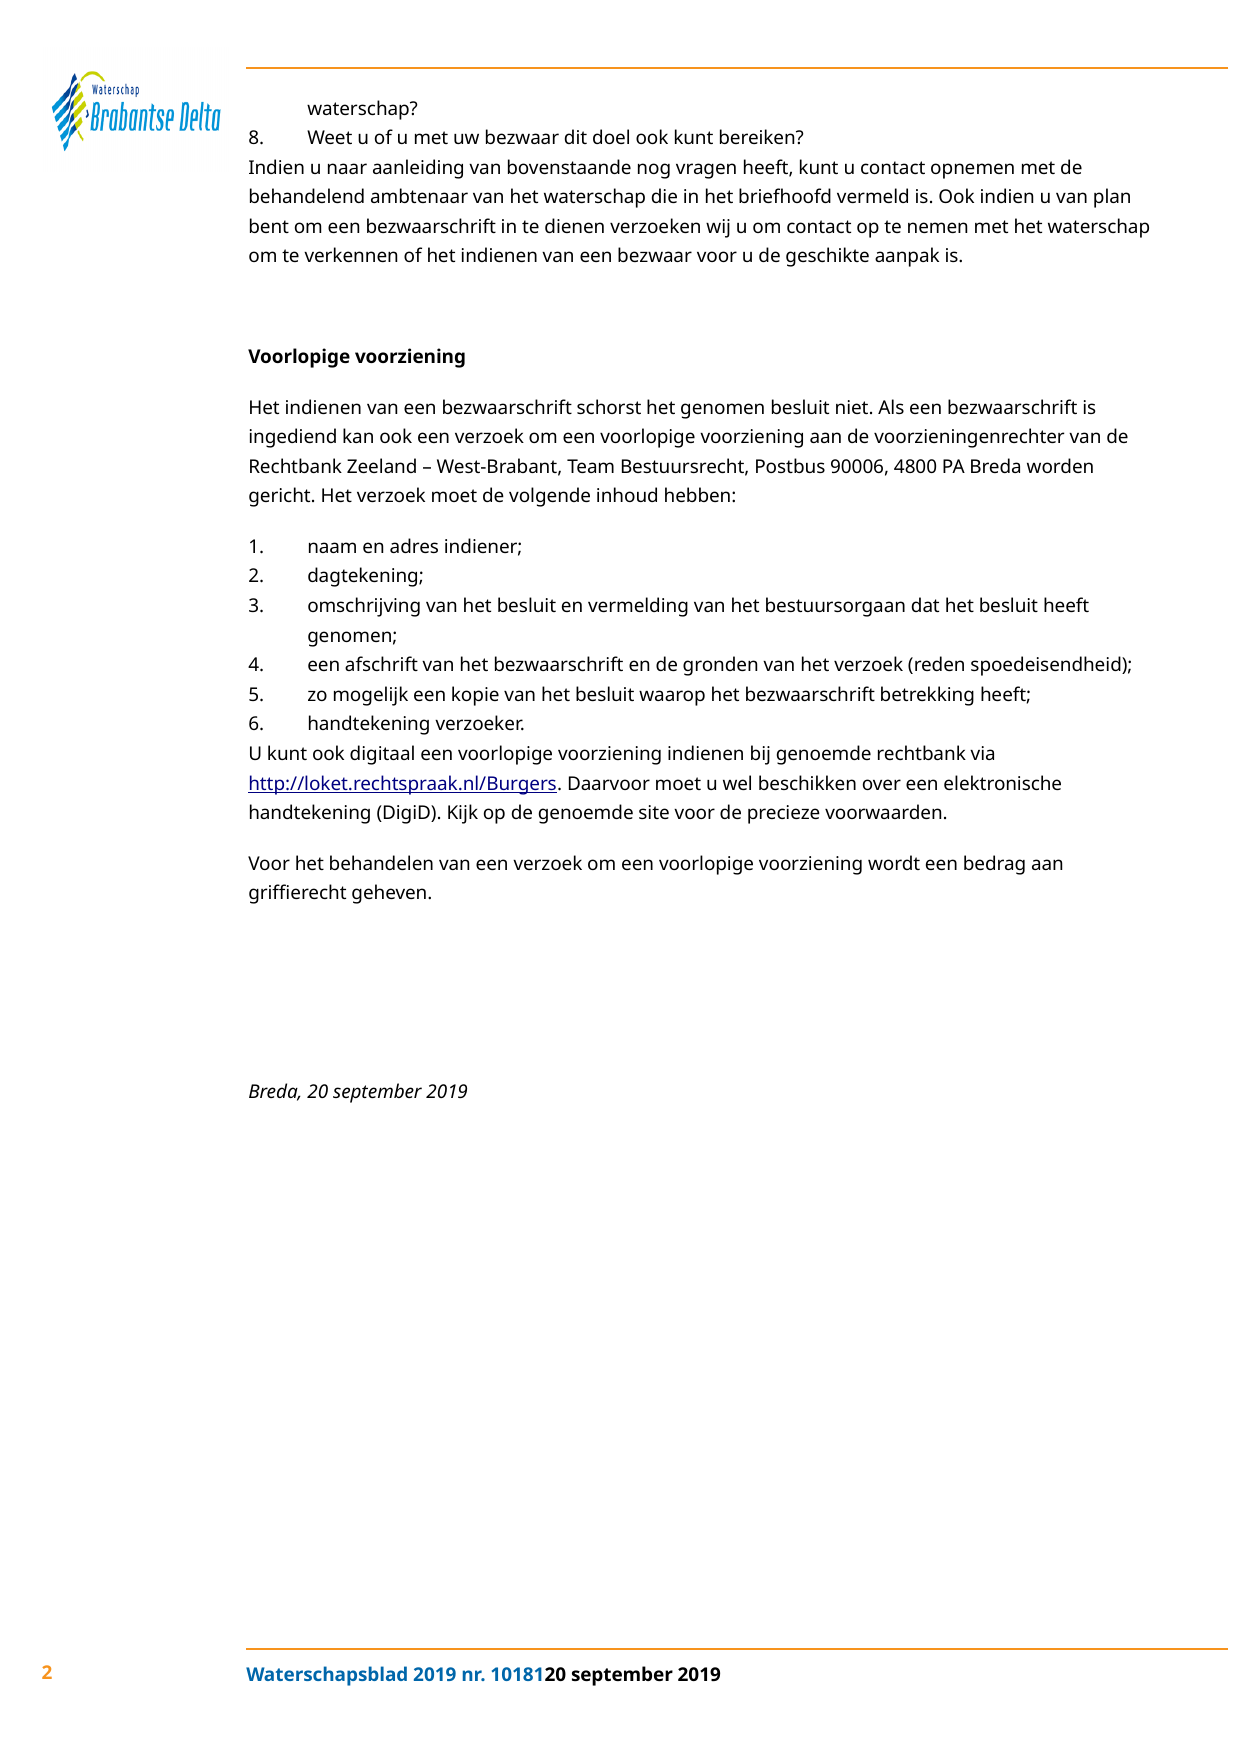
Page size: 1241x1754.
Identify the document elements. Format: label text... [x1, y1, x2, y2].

text Voor het behandelen van een verzoek om een voorlopige voorziening wordt een bedrag aan griffierecht geheven. [248, 850, 1152, 905]
text U kunt ook digitaal een voorlopige voorziening indienen bij genoemde rechtbank via http://loket.rechtspraak.nl/Burgers. Daarvoor moet u wel beschikken over een elektronische handtekening (DigiD). Kijk op de genoemde site voor de precieze voorwaarden. [248, 740, 1152, 825]
list waterschap? [248, 95, 1152, 121]
list zo mogelijk een kopie van het besluit waarop het bezwaarschrift betrekking heeft; [248, 681, 1152, 707]
list Weet u of u met uw bezwaar dit doel ook kunt bereiken? [248, 124, 1152, 150]
list handtekening verzoeker. [248, 711, 1152, 736]
list dagtekening; [248, 563, 1152, 588]
text Indien u naar aanleiding van bovenstaande nog vragen heeft, kunt u contact opnemen met de behandelend ambtenaar van het waterschap die in het briefhoofd vermeld is. Ook indien u van plan bent om een bezwaarschrift in te dienen verzoeken wij u om contact op te nemen met het waterschap om te verkennen of het indienen van een bezwaar voor u de geschikte aanpak is. [248, 154, 1152, 268]
text Voorlopige voorziening [248, 343, 1152, 369]
picture [41, 47, 231, 172]
list naam en adres indiener; [248, 533, 1152, 559]
list omschrijving van het besluit en vermelding van het bestuursorgaan dat het besluit heeft genomen; [248, 592, 1152, 648]
text Het indienen van een bezwaarschrift schorst het genomen besluit niet. Als een bezwaarschrift is ingediend kan ook een verzoek om een voorlopige voorziening aan de voorzieningenrechter van de Rechtbank Zeeland – West-Brabant, Team Bestuursrecht, Postbus 90006, 4800 PA Breda worden gericht. Het verzoek moet de volgende inhoud hebben: [248, 394, 1152, 508]
text Breda, 20 september 2019 [248, 1078, 1152, 1104]
list een afschrift van het bezwaarschrift en de gronden van het verzoek (reden spoedeisendheid); [248, 651, 1152, 677]
